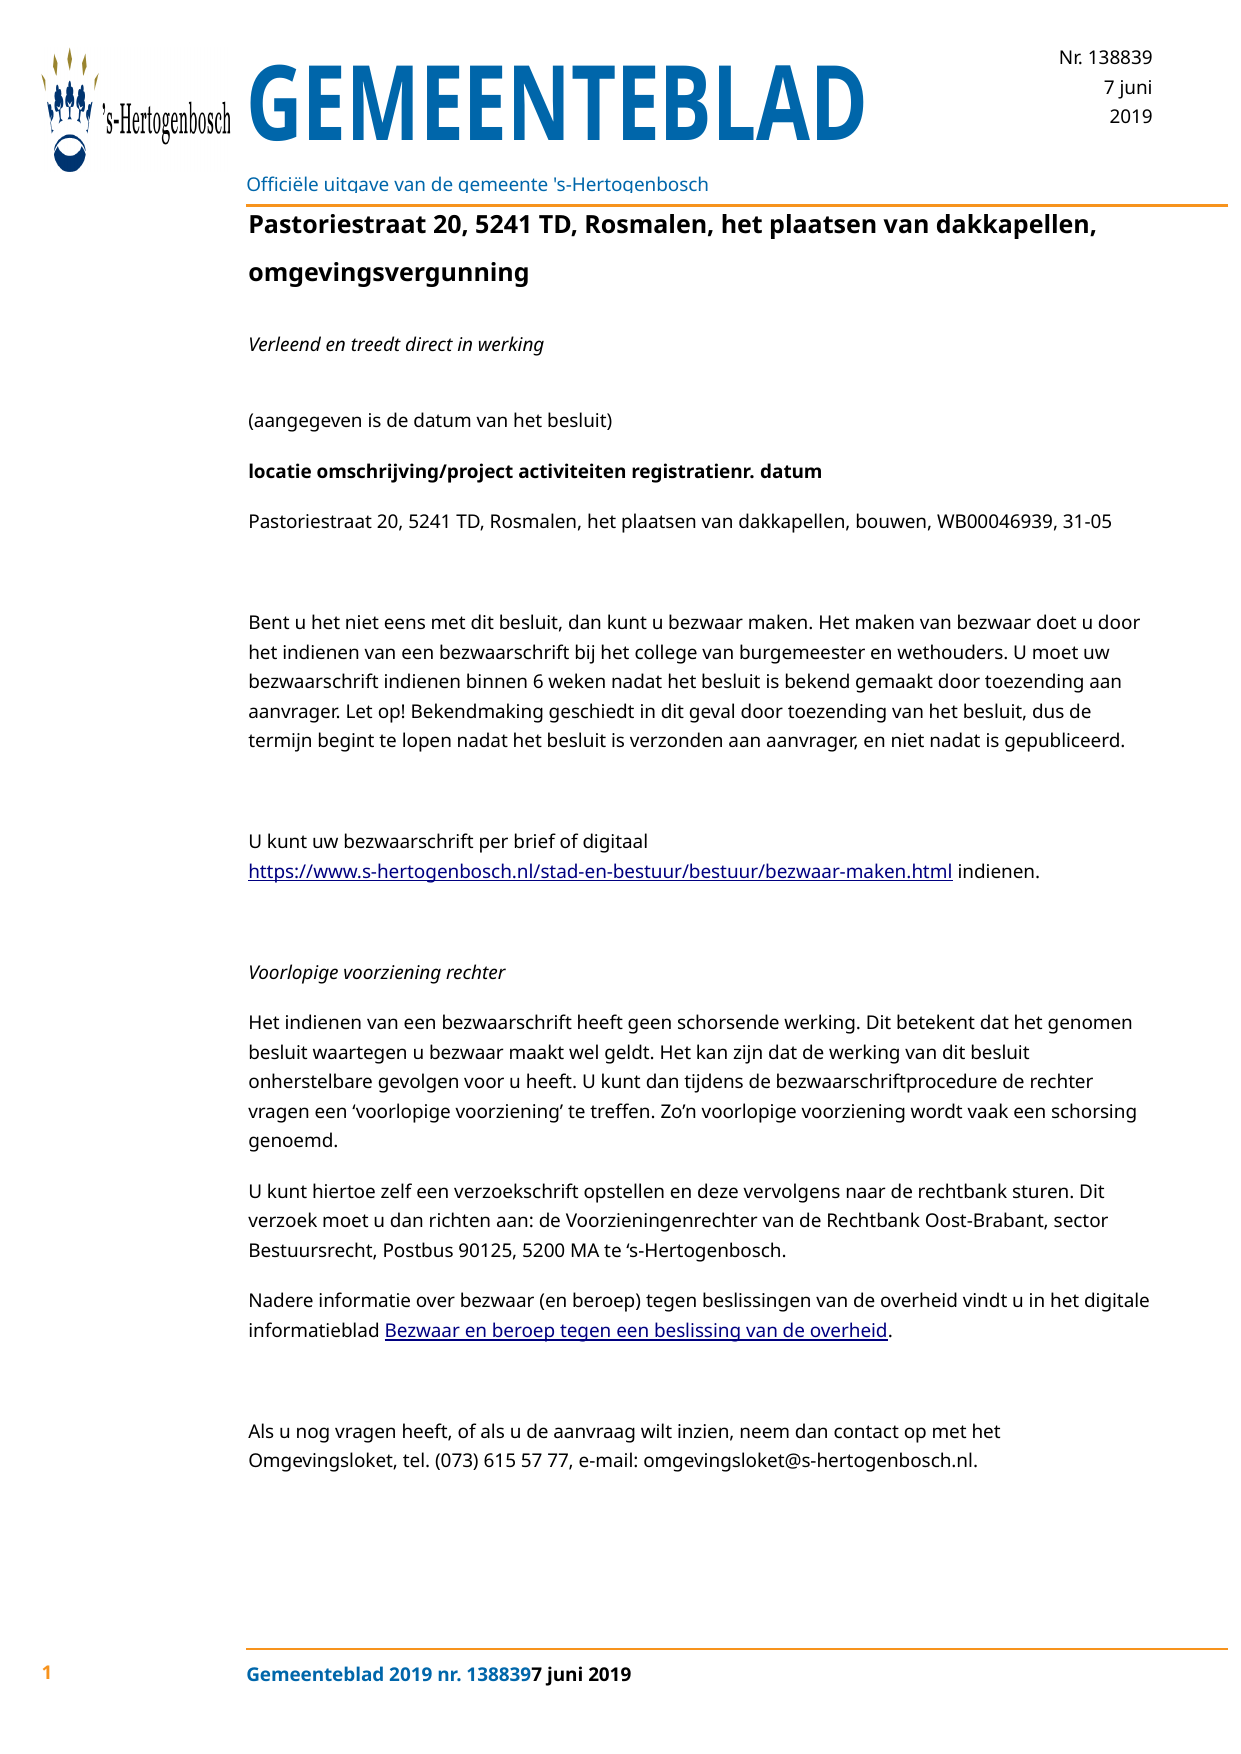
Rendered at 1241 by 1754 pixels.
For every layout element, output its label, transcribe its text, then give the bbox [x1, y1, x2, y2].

text Pastoriestraat 20, 5241 TD, Rosmalen, het plaatsen van dakkapellen, omgevingsvergunning [248, 207, 1152, 288]
text Pastoriestraat 20, 5241 TD, Rosmalen, het plaatsen van dakkapellen, bouwen, WB00046939, 31-05 [248, 508, 1152, 534]
text Als u nog vragen heeft, of als u de aanvraag wilt inzien, neem dan contact op met het Omgevingsloket, tel. (073) 615 57 77, e-mail: omgevingsloket@s-hertogenbosch.nl. [248, 1418, 1152, 1473]
text Nadere informatie over bezwaar (en beroep) tegen beslissingen van de overheid vindt u in het digitale informatieblad Bezwaar en beroep tegen een beslissing van de overheid. [248, 1288, 1152, 1343]
text locatie omschrijving/project activiteiten registratienr. datum [248, 458, 1152, 484]
text U kunt hiertoe zelf een verzoekschrift opstellen en deze vervolgens naar de rechtbank sturen. Dit verzoek moet u dan richten aan: de Voorzieningenrechter van de Rechtbank Oost-Brabant, sector Bestuursrecht, Postbus 90125, 5200 MA te ‘s-Hertogenbosch. [248, 1178, 1152, 1263]
text Het indienen van een bezwaarschrift heeft geen schorsende werking. Dit betekent dat het genomen besluit waartegen u bezwaar maakt wel geldt. Het kan zijn dat de werking van dit besluit onherstelbare gevolgen voor u heeft. U kunt dan tijdens de bezwaarschriftprocedure de rechter vragen een ‘voorlopige voorziening’ te treffen. Zo’n voorlopige voorziening wordt vaak een schorsing genoemd. [248, 1009, 1152, 1153]
text Voorlopige voorziening rechter [248, 959, 1152, 984]
text (aangegeven is de datum van het besluit) [248, 408, 1152, 433]
picture [41, 47, 231, 172]
text Verleend en treedt direct in werking [248, 331, 1152, 357]
text U kunt uw bezwaarschrift per brief of digitaal https://www.s-hertogenbosch.nl/stad-en-bestuur/bestuur/bezwaar-maken.html indienen. [248, 828, 1152, 884]
text Bent u het niet eens met dit besluit, dan kunt u bezwaar maken. Het maken van bezwaar doet u door het indienen van een bezwaarschrift bij het college van burgemeester en wethouders. U moet uw bezwaarschrift indienen binnen 6 weken nadat het besluit is bekend gemaakt door toezending aan aanvrager. Let op! Bekendmaking geschiedt in dit geval door toezending van het besluit, dus de termijn begint te lopen nadat het besluit is verzonden aan aanvrager, en niet nadat is gepubliceerd. [248, 609, 1152, 753]
